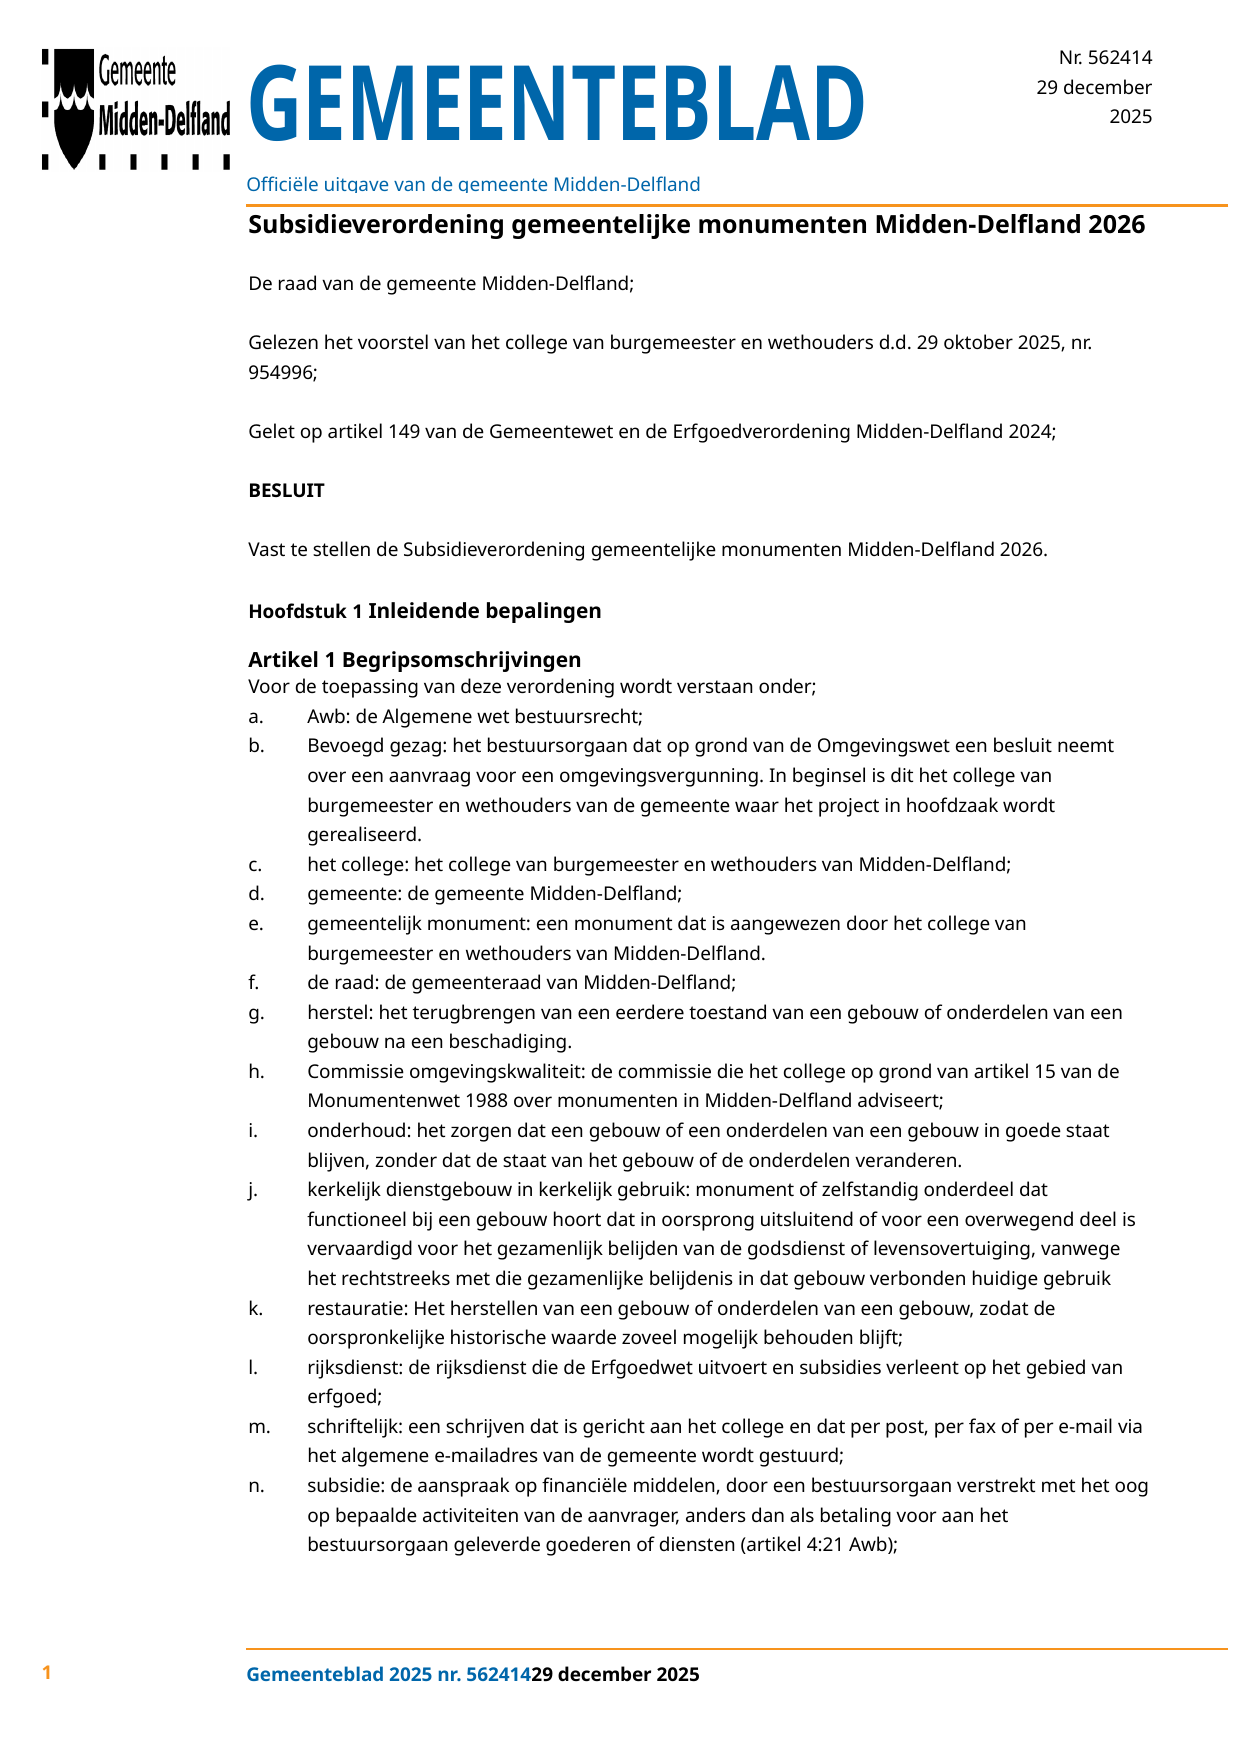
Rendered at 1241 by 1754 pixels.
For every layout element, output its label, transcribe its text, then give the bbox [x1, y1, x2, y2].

text Gelezen het voorstel van het college van burgemeester en wethouders d.d. 29 oktober 2025, nr. 954996; [248, 329, 1152, 385]
list het college: het college van burgemeester en wethouders van Midden-Delfland; [248, 851, 1152, 877]
text Gelet op artikel 149 van de Gemeentewet en de Erfgoedverordening Midden-Delfland 2024; [248, 418, 1152, 444]
text De raad van de gemeente Midden-Delfland; [248, 270, 1152, 296]
list onderhoud: het zorgen dat een gebouw of een onderdelen van een gebouw in goede staat blijven, zonder dat de staat van het gebouw of de onderdelen veranderen. [248, 1117, 1152, 1172]
text BESLUIT [248, 477, 1152, 503]
text Vast te stellen de Subsidieverordening gemeentelijke monumenten Midden-Delfland 2026. [248, 537, 1152, 562]
picture [41, 47, 231, 172]
list Awb: de Algemene wet bestuursrecht; [248, 703, 1152, 729]
list rijksdienst: de rijksdienst die de Erfgoedwet uitvoert en subsidies verleent op het gebied van erfgoed; [248, 1354, 1152, 1409]
text Voor de toepassing van deze verordening wordt verstaan onder; [248, 673, 1152, 699]
text Hoofdstuk 1 Inleidende bepalingen [248, 596, 1152, 624]
list herstel: het terugbrengen van een eerdere toestand van een gebouw of onderdelen van een gebouw na een beschadiging. [248, 999, 1152, 1054]
list de raad: de gemeenteraad van Midden-Delfland; [248, 969, 1152, 995]
text Artikel 1 Begripsomschrijvingen [248, 645, 1152, 673]
text Subsidieverordening gemeentelijke monumenten Midden-Delfland 2026 [248, 207, 1152, 241]
list Bevoegd gezag: het bestuursorgaan dat op grond van de Omgevingswet een besluit neemt over een aanvraag voor een omgevingsvergunning. In beginsel is dit het college van burgemeester en wethouders van de gemeente waar het project in hoofdzaak wordt gerealiseerd. [248, 733, 1152, 847]
list Commissie omgevingskwaliteit: de commissie die het college op grond van artikel 15 van de Monumentenwet 1988 over monumenten in Midden-Delfland adviseert; [248, 1058, 1152, 1113]
list gemeente: de gemeente Midden-Delfland; [248, 881, 1152, 906]
list subsidie: de aanspraak op financiële middelen, door een bestuursorgaan verstrekt met het oog op bepaalde activiteiten van de aanvrager, anders dan als betaling voor aan het bestuursorgaan geleverde goederen of diensten (artikel 4:21 Awb); [248, 1472, 1152, 1557]
list gemeentelijk monument: een monument dat is aangewezen door het college van burgemeester en wethouders van Midden-Delfland. [248, 910, 1152, 965]
list schriftelijk: een schrijven dat is gericht aan het college en dat per post, per fax of per e-mail via het algemene e-mailadres van de gemeente wordt gestuurd; [248, 1413, 1152, 1468]
list restauratie: Het herstellen van een gebouw of onderdelen van een gebouw, zodat de oorspronkelijke historische waarde zoveel mogelijk behouden blijft; [248, 1295, 1152, 1350]
list kerkelijk dienstgebouw in kerkelijk gebruik: monument of zelfstandig onderdeel dat functioneel bij een gebouw hoort dat in oorsprong uitsluitend of voor een overwegend deel is vervaardigd voor het gezamenlijk belijden van de godsdienst of levensovertuiging, vanwege het rechtstreeks met die gezamenlijke belijdenis in dat gebouw verbonden huidige gebruik [248, 1176, 1152, 1291]
